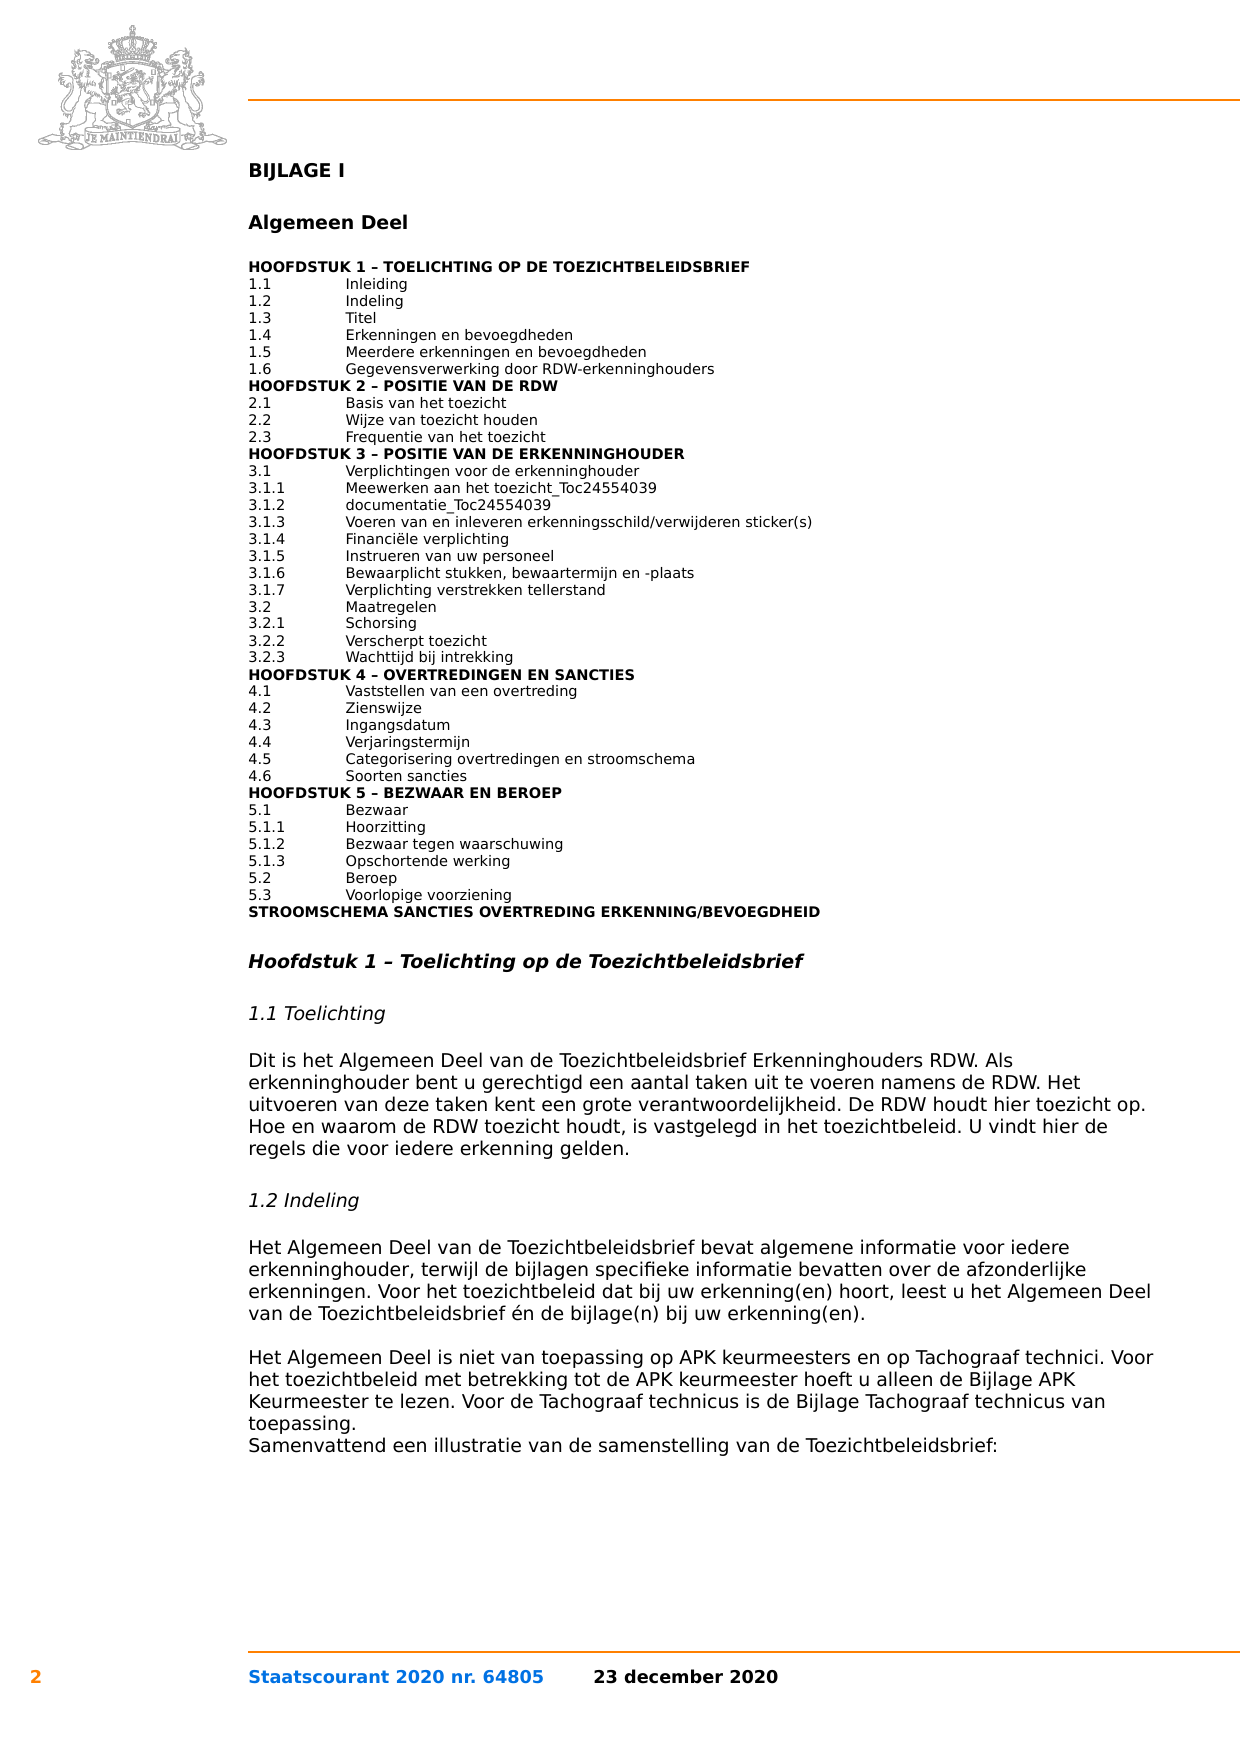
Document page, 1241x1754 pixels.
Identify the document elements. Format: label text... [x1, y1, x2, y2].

picture [38, 25, 227, 150]
table_header HOOFDSTUK 1 – TOELICHTING OP DE TOEZICHTBELEIDSBRIEF [248, 259, 1163, 276]
table_cell 1.1 [248, 276, 339, 293]
table_cell Bezwaar [340, 802, 1163, 819]
table_cell 5.1.1 [248, 819, 339, 836]
table_cell 3.2.2 [248, 633, 339, 649]
table_cell 5.1.3 [248, 853, 339, 870]
table_cell Soorten sancties [340, 768, 1163, 785]
table_cell HOOFDSTUK 2 – POSITIE VAN DE RDW [248, 378, 1163, 395]
table_cell Voorlopige voorziening [340, 887, 1163, 904]
table_cell 5.1 [248, 802, 339, 819]
table_cell Verplichtingen voor de erkenninghouder [340, 463, 1163, 479]
table_cell Maatregelen [340, 599, 1163, 615]
table_cell Meerdere erkenningen en bevoegdheden [340, 344, 1163, 361]
table_cell 3.1.7 [248, 581, 339, 598]
table_cell HOOFDSTUK 5 – BEZWAAR EN BEROEP [248, 785, 1163, 802]
table_cell Opschortende werking [340, 853, 1163, 870]
table_cell Zienswijze [340, 700, 1163, 717]
table_cell 3.1.4 [248, 531, 339, 547]
table_cell 4.3 [248, 717, 339, 734]
table_cell 1.4 [248, 327, 339, 344]
table_cell 1.3 [248, 310, 339, 327]
table_cell Wijze van toezicht houden [340, 412, 1163, 429]
table_cell Voeren van en inleveren erkenningsschild/verwijderen sticker(s) [340, 514, 1163, 531]
table_cell Verjaringstermijn [340, 734, 1163, 751]
table_cell 3.1.3 [248, 514, 339, 531]
table_cell Verplichting verstrekken tellerstand [340, 581, 1163, 598]
text Samenvattend een illustratie van de samenstelling van de Toezichtbeleidsbrief: [248, 1434, 1163, 1457]
table_cell HOOFDSTUK 4 – OVERTREDINGEN EN SANCTIES [248, 666, 1163, 683]
table_cell Bewaarplicht stukken, bewaartermijn en -plaats [340, 565, 1163, 581]
table_cell 3.1.5 [248, 548, 339, 564]
table_cell 1.2 [248, 293, 339, 310]
table_cell 3.1 [248, 463, 339, 479]
table_cell Beroep [340, 870, 1163, 887]
table_cell STROOMSCHEMA SANCTIES OVERTREDING ERKENNING/BEVOEGDHEID [248, 904, 1163, 921]
table_cell 3.2 [248, 599, 339, 615]
table_cell Erkenningen en bevoegdheden [340, 327, 1163, 344]
text Het Algemeen Deel is niet van toepassing op APK keurmeesters en op Tachograaf technici. Voor het toezichtbeleid met betrekking tot de APK keurmeester hoeft u alleen de Bijlage APK Keurmeester te lezen. Voor de Tachograaf technicus is de Bijlage Tachograaf technicus van toepassing. [248, 1347, 1163, 1434]
table_cell Gegevensverwerking door RDW-erkenninghouders [340, 361, 1163, 378]
table_cell 2.1 [248, 395, 339, 412]
table_cell 4.2 [248, 700, 339, 717]
subtitle BIJLAGE I [248, 160, 1163, 182]
table_cell Financiële verplichting [340, 531, 1163, 547]
table_cell Ingangsdatum [340, 717, 1163, 734]
table_cell 1.6 [248, 361, 339, 378]
table_cell Frequentie van het toezicht [340, 429, 1163, 446]
table_cell Schorsing [340, 615, 1163, 632]
table_cell 2.3 [248, 429, 339, 446]
table_cell Basis van het toezicht [340, 395, 1163, 412]
subtitle 1.2 Indeling [248, 1190, 1163, 1212]
table_cell Titel [340, 310, 1163, 327]
subtitle Algemeen Deel [248, 212, 1163, 234]
table_cell Inleiding [340, 276, 1163, 293]
table_cell Instrueren van uw personeel [340, 548, 1163, 564]
table_cell 3.1.6 [248, 565, 339, 581]
text Dit is het Algemeen Deel van de Toezichtbeleidsbrief Erkenninghouders RDW. Als erkenninghouder bent u gerechtigd een aantal taken uit te voeren namens de RDW. Het uitvoeren van deze taken kent een grote verantwoordelijkheid. De RDW houdt hier toezicht op. Hoe en waarom de RDW toezicht houdt, is vastgelegd in het toezichtbeleid. U vindt hier de regels die voor iedere erkenning gelden. [248, 1050, 1163, 1160]
table_cell Meewerken aan het toezicht_Toc24554039 [340, 480, 1163, 497]
table_cell documentatie_Toc24554039 [340, 497, 1163, 513]
table_cell 3.2.3 [248, 649, 339, 666]
table_cell HOOFDSTUK 3 – POSITIE VAN DE ERKENNINGHOUDER [248, 446, 1163, 463]
subtitle Hoofdstuk 1 – Toelichting op de Toezichtbeleidsbrief [248, 951, 1163, 973]
subtitle 1.1 Toelichting [248, 1003, 1163, 1025]
table_cell 5.1.2 [248, 836, 339, 853]
table_cell Vaststellen van een overtreding [340, 683, 1163, 700]
table_cell Categorisering overtredingen en stroomschema [340, 751, 1163, 768]
table_cell 5.3 [248, 887, 339, 904]
table_cell 3.2.1 [248, 615, 339, 632]
table_cell Indeling [340, 293, 1163, 310]
table_cell 4.4 [248, 734, 339, 751]
table_cell 3.1.1 [248, 480, 339, 497]
table_cell 2.2 [248, 412, 339, 429]
table_cell Hoorzitting [340, 819, 1163, 836]
table_cell 1.5 [248, 344, 339, 361]
text Het Algemeen Deel van de Toezichtbeleidsbrief bevat algemene informatie voor iedere erkenninghouder, terwijl de bijlagen specifieke informatie bevatten over de afzonderlijke erkenningen. Voor het toezichtbeleid dat bij uw erkenning(en) hoort, leest u het Algemeen Deel van de Toezichtbeleidsbrief én de bijlage(n) bij uw erkenning(en). [248, 1237, 1163, 1325]
table_cell 4.5 [248, 751, 339, 768]
table_cell Verscherpt toezicht [340, 633, 1163, 649]
table_cell 4.6 [248, 768, 339, 785]
table_cell 5.2 [248, 870, 339, 887]
table_cell Wachttijd bij intrekking [340, 649, 1163, 666]
table_cell Bezwaar tegen waarschuwing [340, 836, 1163, 853]
table_cell 4.1 [248, 683, 339, 700]
table_cell 3.1.2 [248, 497, 339, 513]
